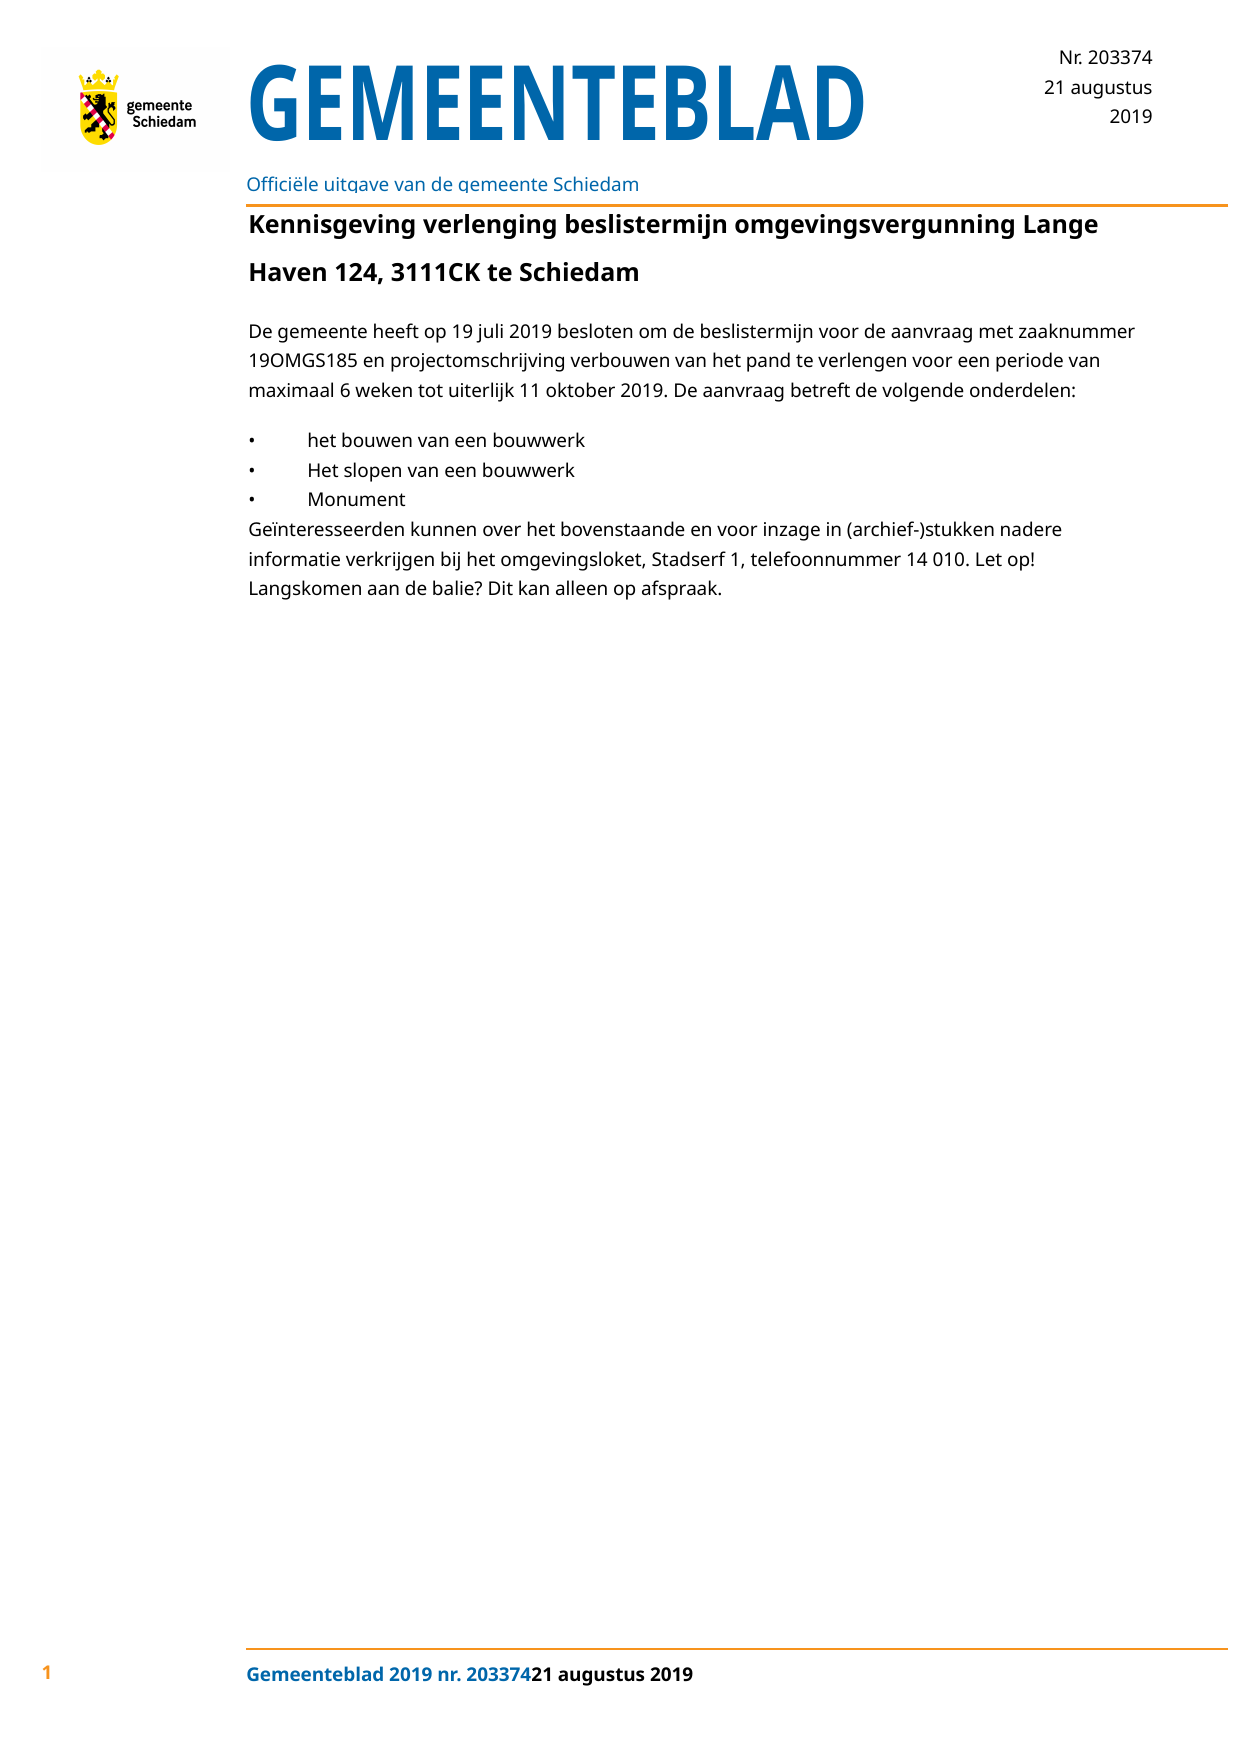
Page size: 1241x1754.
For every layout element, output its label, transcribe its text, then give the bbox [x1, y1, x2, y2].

picture [41, 47, 231, 172]
list Het slopen van een bouwwerk [248, 457, 1152, 483]
text De gemeente heeft op 19 juli 2019 besloten om de beslistermijn voor de aanvraag met zaaknummer 19OMGS185 en projectomschrijving verbouwen van het pand te verlengen voor een periode van maximaal 6 weken tot uiterlijk 11 oktober 2019. De aanvraag betreft de volgende onderdelen: [248, 318, 1152, 403]
list Monument [248, 487, 1152, 512]
text Kennisgeving verlenging beslistermijn omgevingsvergunning Lange Haven 124, 3111CK te Schiedam [248, 207, 1152, 288]
list het bouwen van een bouwwerk [248, 427, 1152, 453]
text Geïnteresseerden kunnen over het bovenstaande en voor inzage in (archief-)stukken nadere informatie verkrijgen bij het omgevingsloket, Stadserf 1, telefoonnummer 14 010. Let op! Langskomen aan de balie? Dit kan alleen op afspraak. [248, 516, 1152, 601]
